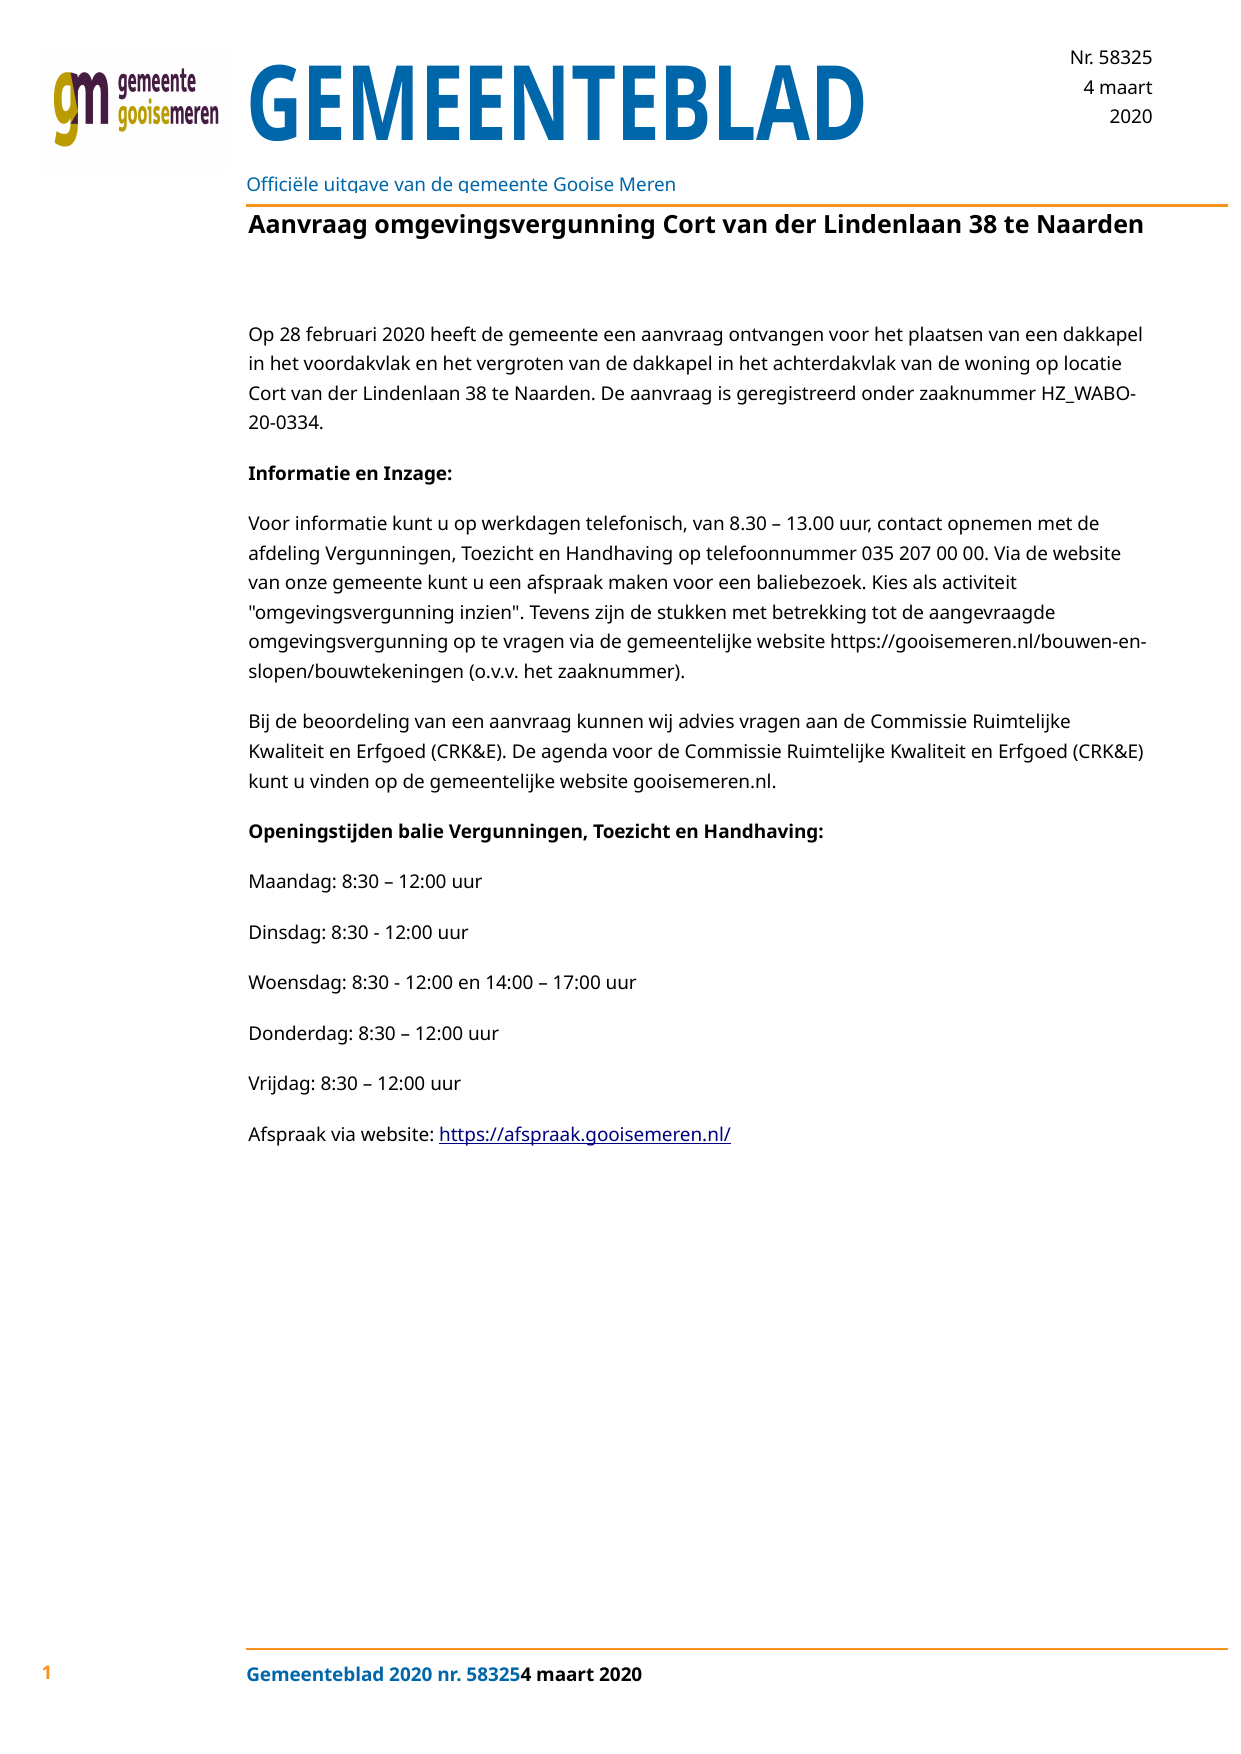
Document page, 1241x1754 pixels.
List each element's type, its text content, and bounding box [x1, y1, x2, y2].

text Aanvraag omgevingsvergunning Cort van der Lindenlaan 38 te Naarden [248, 207, 1152, 241]
text Maandag: 8:30 – 12:00 uur [248, 869, 1152, 894]
text Openingstijden balie Vergunningen, Toezicht en Handhaving: [248, 818, 1152, 844]
text Afspraak via website: https://afspraak.gooisemeren.nl/ [248, 1121, 1152, 1146]
text Voor informatie kunt u op werkdagen telefonisch, van 8.30 – 13.00 uur, contact opnemen met de afdeling Vergunningen, Toezicht en Handhaving op telefoonnummer 035 207 00 00. Via de website van onze gemeente kunt u een afspraak maken voor een baliebezoek. Kies als activiteit "omgevingsvergunning inzien". Tevens zijn de stukken met betrekking tot de aangevraagde omgevingsvergunning op te vragen via de gemeentelijke website https://gooisemeren.nl/bouwen-en-slopen/bouwtekeningen (o.v.v. het zaaknummer). [248, 510, 1152, 684]
text Woensdag: 8:30 - 12:00 en 14:00 – 17:00 uur [248, 969, 1152, 995]
picture [41, 47, 231, 172]
text Dinsdag: 8:30 - 12:00 uur [248, 919, 1152, 945]
text Informatie en Inzage: [248, 460, 1152, 486]
text Vrijdag: 8:30 – 12:00 uur [248, 1070, 1152, 1096]
text Op 28 februari 2020 heeft de gemeente een aanvraag ontvangen voor het plaatsen van een dakkapel in het voordakvlak en het vergroten van de dakkapel in het achterdakvlak van de woning op locatie Cort van der Lindenlaan 38 te Naarden. De aanvraag is geregistreerd onder zaaknummer HZ_WABO-20-0334. [248, 321, 1152, 435]
text Bij de beoordeling van een aanvraag kunnen wij advies vragen aan de Commissie Ruimtelijke Kwaliteit en Erfgoed (CRK&E). De agenda voor de Commissie Ruimtelijke Kwaliteit en Erfgoed (CRK&E) kunt u vinden op de gemeentelijke website gooisemeren.nl. [248, 709, 1152, 793]
text Donderdag: 8:30 – 12:00 uur [248, 1020, 1152, 1046]
